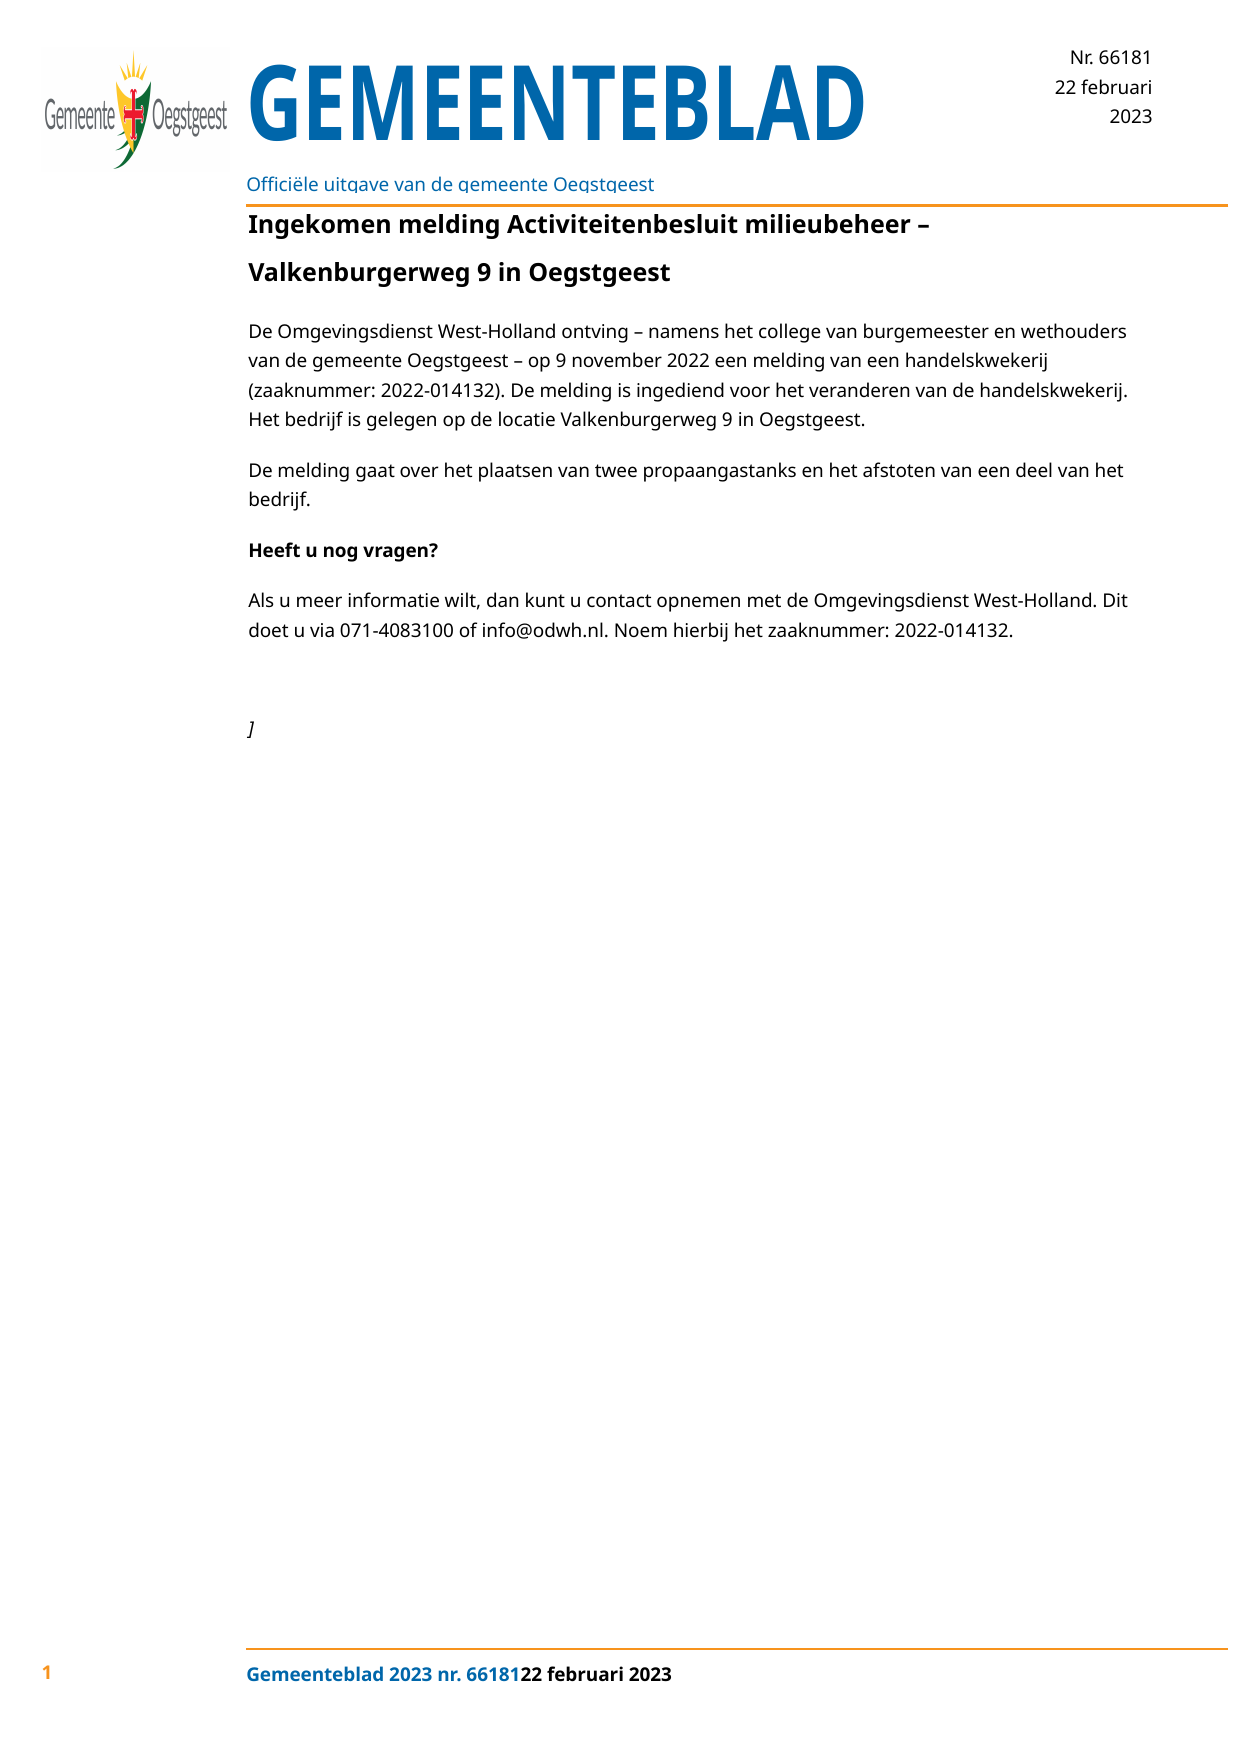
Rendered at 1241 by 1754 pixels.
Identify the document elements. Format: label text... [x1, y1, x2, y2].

text Ingekomen melding Activiteitenbesluit milieubeheer – Valkenburgerweg 9 in Oegstgeest [248, 207, 1152, 288]
text De Omgevingsdienst West-Holland ontving – namens het college van burgemeester en wethouders van de gemeente Oegstgeest – op 9 november 2022 een melding van een handelskwekerij (zaaknummer: 2022-014132). De melding is ingediend voor het veranderen van de handelskwekerij. Het bedrijf is gelegen op de locatie Valkenburgerweg 9 in Oegstgeest. [248, 318, 1152, 432]
picture [41, 47, 231, 172]
text ] [248, 715, 1152, 741]
text Heeft u nog vragen? [248, 537, 1152, 563]
text De melding gaat over het plaatsen van twee propaangastanks en het afstoten van een deel van het bedrijf. [248, 457, 1152, 512]
text Als u meer informatie wilt, dan kunt u contact opnemen met de Omgevingsdienst West-Holland. Dit doet u via 071‑4083100 of info@odwh.nl. Noem hierbij het zaaknummer: 2022-014132. [248, 587, 1152, 643]
